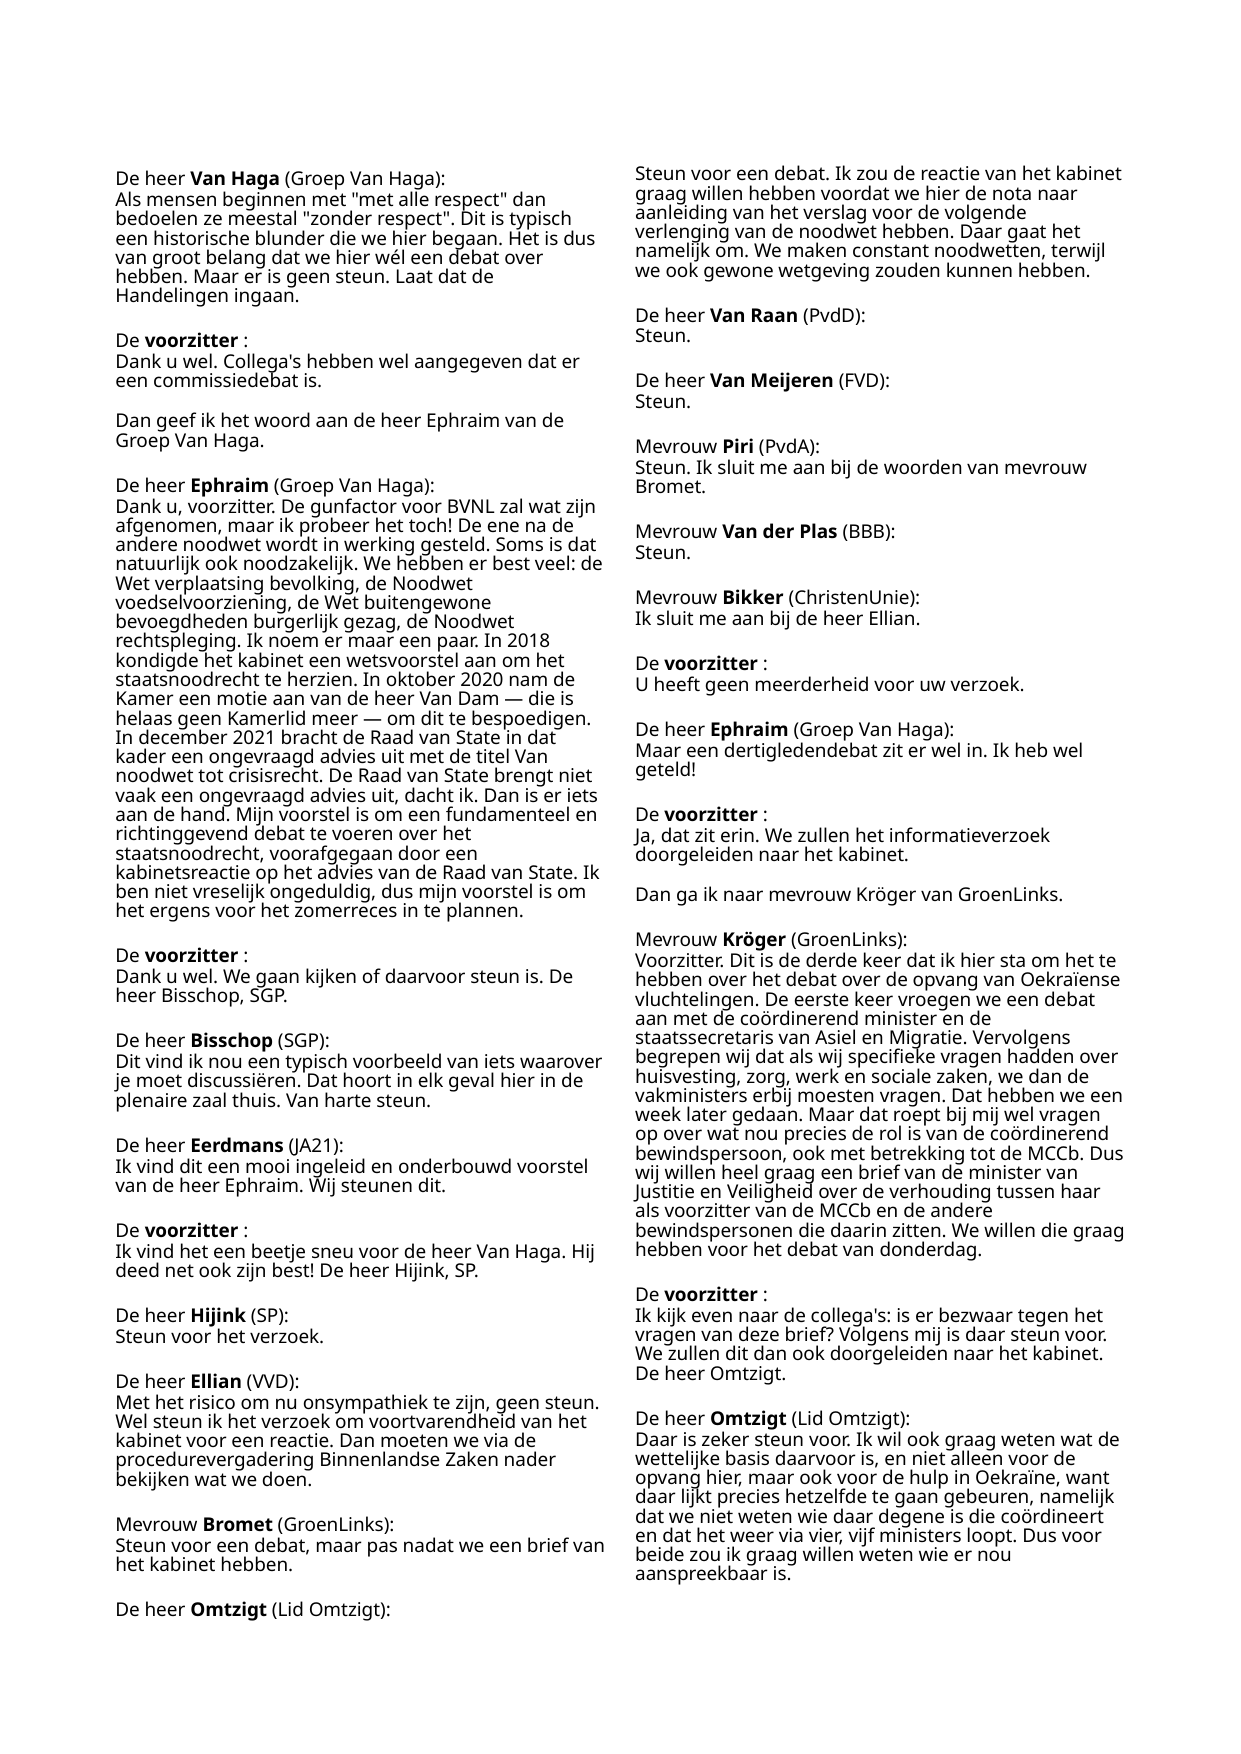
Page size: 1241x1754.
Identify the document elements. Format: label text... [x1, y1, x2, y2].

text Dank u, voorzitter. De gunfactor voor BVNL zal wat zijn afgenomen, maar ik probeer het toch! De ene na de andere noodwet wordt in werking gesteld. Soms is dat natuurlijk ook noodzakelijk. We hebben er best veel: de Wet verplaatsing bevolking, de Noodwet voedselvoorziening, de Wet buitengewone bevoegdheden burgerlijk gezag, de Noodwet rechtspleging. Ik noem er maar een paar. In 2018 kondigde het kabinet een wetsvoorstel aan om het staatsnoodrecht te herzien. In oktober 2020 nam de Kamer een motie aan van de heer Van Dam — die is helaas geen Kamerlid meer — om dit te bespoedigen. In december 2021 bracht de Raad van State in dat kader een ongevraagd advies uit met de titel Van noodwet tot crisisrecht. De Raad van State brengt niet vaak een ongevraagd advies uit, dacht ik. Dan is er iets aan de hand. Mijn voorstel is om een fundamenteel en richtinggevend debat te voeren over het staatsnoodrecht, voorafgegaan door een kabinetsreactie op het advies van de Raad van State. Ik ben niet vreselijk ongeduldig, dus mijn voorstel is om het ergens voor het zomerreces in te plannen. [115, 498, 605, 922]
text Met het risico om nu onsympathiek te zijn, geen steun. Wel steun ik het verzoek om voortvarendheid van het kabinet voor een reactie. Dan moeten we via de procedurevergadering Binnenlandse Zaken nader bekijken wat we doen. [115, 1394, 605, 1490]
text De voorzitter : [115, 942, 605, 968]
text De heer Ellian (VVD): [115, 1368, 605, 1394]
text De heer Bisschop (SGP): [115, 1027, 605, 1053]
text Steun. [635, 544, 1125, 563]
text Mevrouw Bikker (ChristenUnie): [635, 584, 1125, 610]
text Steun voor het verzoek. [115, 1328, 605, 1347]
text De heer Hijink (SP): [115, 1302, 605, 1328]
text Ik sluit me aan bij de heer Ellian. [635, 610, 1125, 629]
text De heer Omtzigt (Lid Omtzigt): [635, 1405, 1125, 1431]
text Steun. Ik sluit me aan bij de woorden van mevrouw Bromet. [635, 459, 1125, 498]
text Dank u wel. Collega's hebben wel aangegeven dat er een commissiedebat is. [115, 353, 605, 392]
text Dit vind ik nou een typisch voorbeeld van iets waarover je moet discussiëren. Dat hoort in elk geval hier in de plenaire zaal thuis. Van harte steun. [115, 1053, 605, 1111]
text Steun. [635, 393, 1125, 413]
text De heer Eerdmans (JA21): [115, 1132, 605, 1158]
text Ik vind dit een mooi ingeleid en onderbouwd voorstel van de heer Ephraim. Wij steunen dit. [115, 1158, 605, 1196]
text Steun. [635, 327, 1125, 347]
text Dan ga ik naar mevrouw Kröger van GroenLinks. [635, 886, 1125, 905]
text De heer Omtzigt (Lid Omtzigt): [115, 1596, 605, 1622]
text Dank u wel. We gaan kijken of daarvoor steun is. De heer Bisschop, SGP. [115, 968, 605, 1007]
text Maar een dertigledendebat zit er wel in. Ik heb wel geteld! [635, 742, 1125, 780]
text De heer Ephraim (Groep Van Haga): [635, 716, 1125, 742]
text U heeft geen meerderheid voor uw verzoek. [635, 676, 1125, 695]
text Mevrouw Van der Plas (BBB): [635, 518, 1125, 544]
text Voorzitter. Dit is de derde keer dat ik hier sta om het te hebben over het debat over de opvang van Oekraïense vluchtelingen. De eerste keer vroegen we een debat aan met de coördinerend minister en de staatssecretaris van Asiel en Migratie. Vervolgens begrepen wij dat als wij specifieke vragen hadden over huisvesting, zorg, werk en sociale zaken, we dan de vakministers erbij moesten vragen. Dat hebben we een week later gedaan. Maar dat roept bij mij wel vragen op over wat nou precies de rol is van de coördinerend bewindspersoon, ook met betrekking tot de MCCb. Dus wij willen heel graag een brief van de minister van Justitie en Veiligheid over de verhouding tussen haar als voorzitter van de MCCb en de andere bewindspersonen die daarin zitten. We willen die graag hebben voor het debat van donderdag. [635, 952, 1125, 1260]
text Daar is zeker steun voor. Ik wil ook graag weten wat de wettelijke basis daarvoor is, en niet alleen voor de opvang hier, maar ook voor de hulp in Oekraïne, want daar lijkt precies hetzelfde te gaan gebeuren, namelijk dat we niet weten wie daar degene is die coördineert en dat het weer via vier, vijf ministers loopt. Dus voor beide zou ik graag willen weten wie er nou aanspreekbaar is. [635, 1431, 1125, 1585]
text De voorzitter : [635, 801, 1125, 827]
text De heer Ephraim (Groep Van Haga): [115, 472, 605, 498]
text De voorzitter : [115, 327, 605, 353]
text Als mensen beginnen met "met alle respect" dan bedoelen ze meestal "zonder respect". Dit is typisch een historische blunder die we hier begaan. Het is dus van groot belang dat we hier wél een debat over hebben. Maar er is geen steun. Laat dat de Handelingen ingaan. [115, 191, 605, 307]
text Ik kijk even naar de collega's: is er bezwaar tegen het vragen van deze brief? Volgens mij is daar steun voor. We zullen dit dan ook doorgeleiden naar het kabinet. De heer Omtzigt. [635, 1307, 1125, 1384]
text Ja, dat zit erin. We zullen het informatieverzoek doorgeleiden naar het kabinet. [635, 827, 1125, 865]
text De voorzitter : [635, 1281, 1125, 1307]
text De heer Van Raan (PvdD): [635, 302, 1125, 327]
text Ik vind het een beetje sneu voor de heer Van Haga. Hij deed net ook zijn best! De heer Hijink, SP. [115, 1243, 605, 1281]
text Steun voor een debat, maar pas nadat we een brief van het kabinet hebben. [115, 1537, 605, 1575]
text De heer Van Haga (Groep Van Haga): [115, 165, 605, 191]
text Mevrouw Kröger (GroenLinks): [635, 926, 1125, 952]
text Mevrouw Bromet (GroenLinks): [115, 1511, 605, 1537]
text De heer Van Meijeren (FVD): [635, 368, 1125, 393]
text Steun voor een debat. Ik zou de reactie van het kabinet graag willen hebben voordat we hier de nota naar aanleiding van het verslag voor de volgende verlenging van de noodwet hebben. Daar gaat het namelijk om. We maken constant noodwetten, terwijl we ook gewone wetgeving zouden kunnen hebben. [635, 165, 1125, 281]
text Mevrouw Piri (PvdA): [635, 433, 1125, 459]
text Dan geef ik het woord aan de heer Ephraim van de Groep Van Haga. [115, 412, 605, 451]
text De voorzitter : [635, 650, 1125, 676]
text De voorzitter : [115, 1217, 605, 1243]
